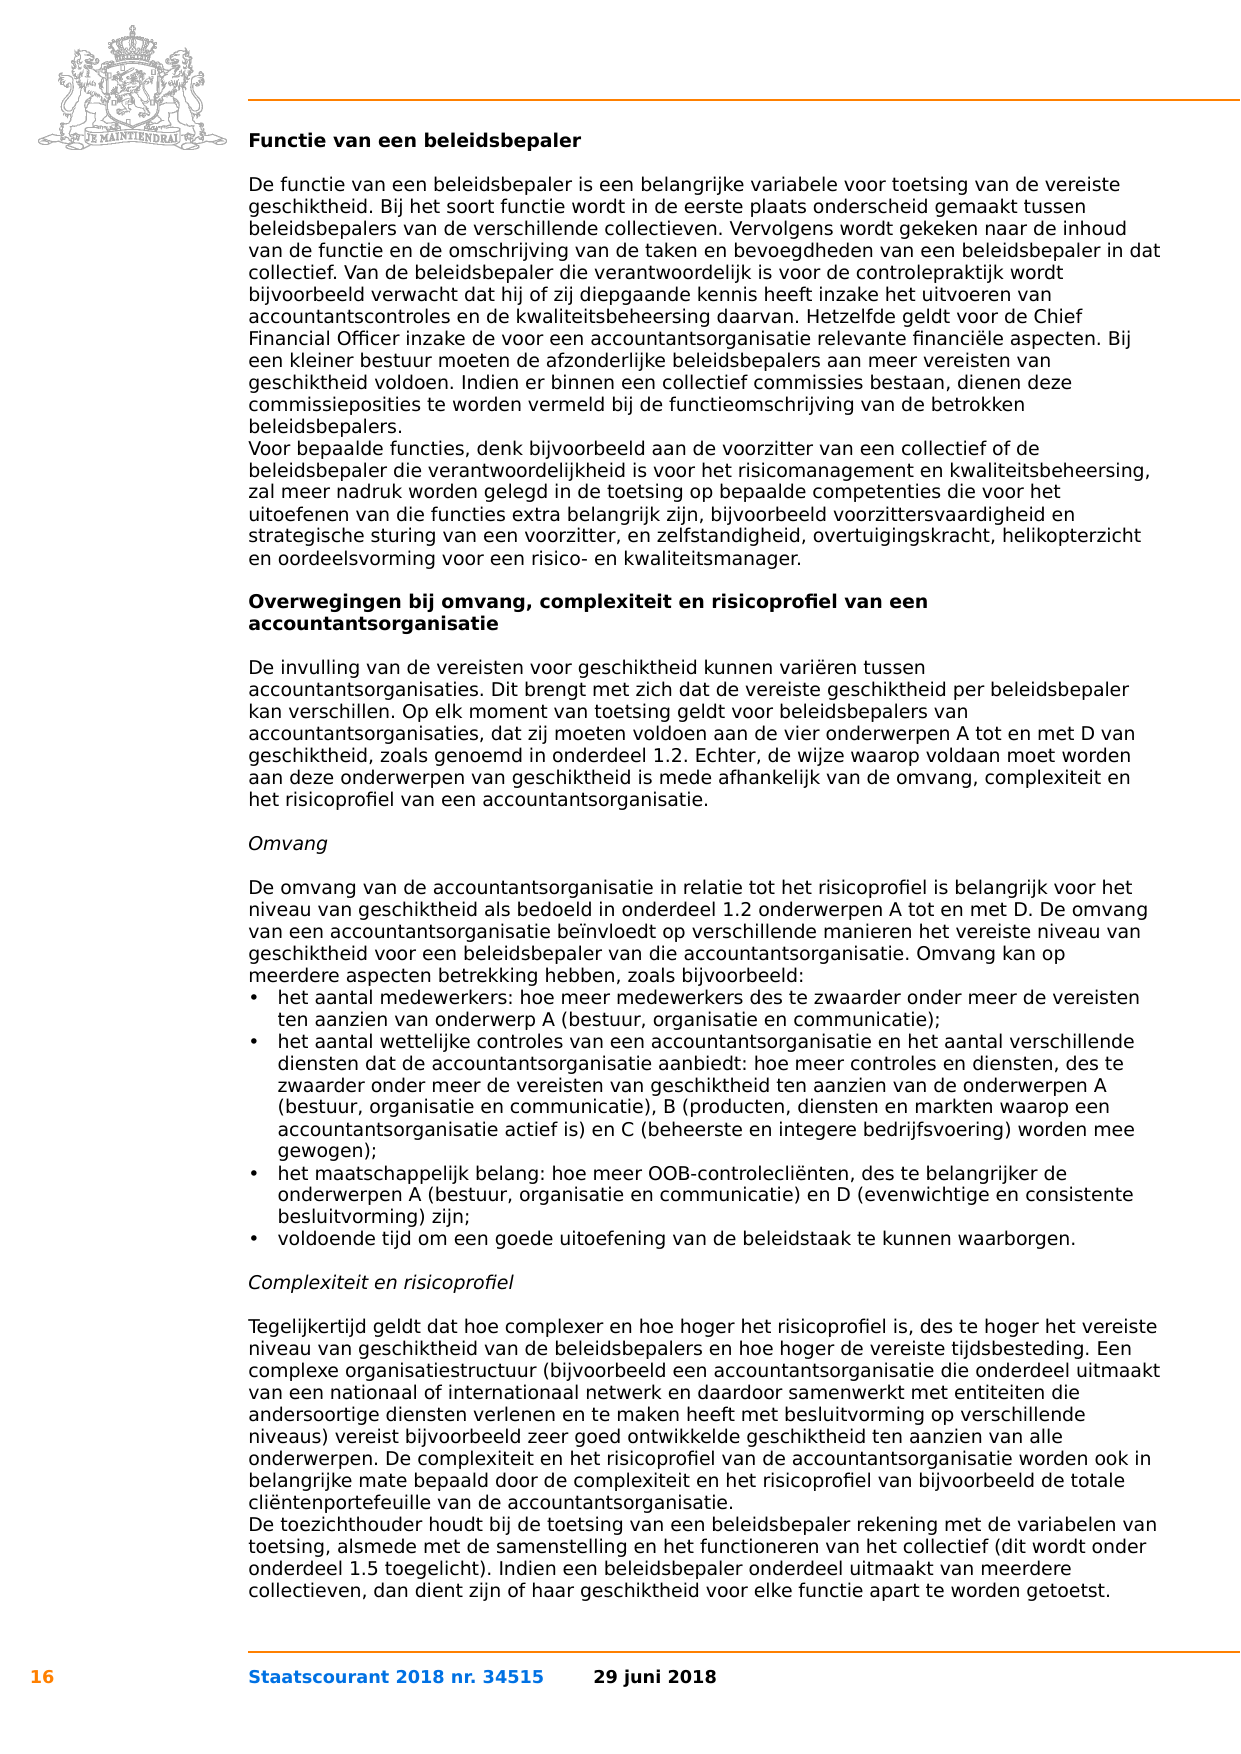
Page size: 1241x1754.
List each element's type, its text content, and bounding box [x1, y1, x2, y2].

text De functie van een beleidsbepaler is een belangrijke variabele voor toetsing van de vereiste geschiktheid. Bij het soort functie wordt in de eerste plaats onderscheid gemaakt tussen beleidsbepalers van de verschillende collectieven. Vervolgens wordt gekeken naar de inhoud van de functie en de omschrijving van de taken en bevoegdheden van een beleidsbepaler in dat collectief. Van de beleidsbepaler die verantwoordelijk is voor de controlepraktijk wordt bijvoorbeeld verwacht dat hij of zij diepgaande kennis heeft inzake het uitvoeren van accountantscontroles en de kwaliteitsbeheersing daarvan. Hetzelfde geldt voor de Chief Financial Officer inzake de voor een accountantsorganisatie relevante financiële aspecten. Bij een kleiner bestuur moeten de afzonderlijke beleidsbepalers aan meer vereisten van geschiktheid voldoen. Indien er binnen een collectief commissies bestaan, dienen deze commissieposities te worden vermeld bij de functieomschrijving van de betrokken beleidsbepalers. [248, 174, 1163, 437]
subtitle Functie van een beleidsbepaler [248, 130, 1163, 152]
text De toezichthouder houdt bij de toetsing van een beleidsbepaler rekening met de variabelen van toetsing, alsmede met de samenstelling en het functioneren van het collectief (dit wordt onder onderdeel 1.5 toegelicht). Indien een beleidsbepaler onderdeel uitmaakt van meerdere collectieven, dan dient zijn of haar geschiktheid voor elke functie apart te worden getoetst. [248, 1514, 1163, 1602]
text Tegelijkertijd geldt dat hoe complexer en hoe hoger het risicoprofiel is, des te hoger het vereiste niveau van geschiktheid van de beleidsbepalers en hoe hoger de vereiste tijdsbesteding. Een complexe organisatiestructuur (bijvoorbeeld een accountantsorganisatie die onderdeel uitmaakt van een nationaal of internationaal netwerk en daardoor samenwerkt met entiteiten die andersoortige diensten verlenen en te maken heeft met besluitvorming op verschillende niveaus) vereist bijvoorbeeld zeer goed ontwikkelde geschiktheid ten aanzien van alle onderwerpen. De complexiteit en het risicoprofiel van de accountantsorganisatie worden ook in belangrijke mate bepaald door de complexiteit en het risicoprofiel van bijvoorbeeld de totale cliëntenportefeuille van de accountantsorganisatie. [248, 1316, 1163, 1514]
picture [38, 25, 227, 150]
text De omvang van de accountantsorganisatie in relatie tot het risicoprofiel is belangrijk voor het niveau van geschiktheid als bedoeld in onderdeel 1.2 onderwerpen A tot en met D. De omvang van een accountantsorganisatie beïnvloedt op verschillende manieren het vereiste niveau van geschiktheid voor een beleidsbepaler van die accountantsorganisatie. Omvang kan op meerdere aspecten betrekking hebben, zoals bijvoorbeeld: [248, 877, 1163, 987]
text • het maatschappelijk belang: hoe meer OOB-controlecliënten, des te belangrijker de onderwerpen A (bestuur, organisatie en communicatie) en D (evenwichtige en consistente besluitvorming) zijn; [248, 1162, 1163, 1228]
text • het aantal wettelijke controles van een accountantsorganisatie en het aantal verschillende diensten dat de accountantsorganisatie aanbiedt: hoe meer controles en diensten, des te zwaarder onder meer de vereisten van geschiktheid ten aanzien van de onderwerpen A (bestuur, organisatie en communicatie), B (producten, diensten en markten waarop een accountantsorganisatie actief is) en C (beheerste en integere bedrijfsvoering) worden mee gewogen); [248, 1031, 1163, 1162]
subtitle Complexiteit en risicoprofiel [248, 1272, 1163, 1294]
subtitle Overwegingen bij omvang, complexiteit en risicoprofiel van een accountantsorganisatie [248, 591, 1163, 635]
text • voldoende tijd om een goede uitoefening van de beleidstaak te kunnen waarborgen. [248, 1228, 1163, 1250]
text • het aantal medewerkers: hoe meer medewerkers des te zwaarder onder meer de vereisten ten aanzien van onderwerp A (bestuur, organisatie en communicatie); [248, 987, 1163, 1031]
subtitle Omvang [248, 833, 1163, 855]
text Voor bepaalde functies, denk bijvoorbeeld aan de voorzitter van een collectief of de beleidsbepaler die verantwoordelijkheid is voor het risicomanagement en kwaliteitsbeheersing, zal meer nadruk worden gelegd in de toetsing op bepaalde competenties die voor het uitoefenen van die functies extra belangrijk zijn, bijvoorbeeld voorzittersvaardigheid en strategische sturing van een voorzitter, en zelfstandigheid, overtuigingskracht, helikopterzicht en oordeelsvorming voor een risico- en kwaliteitsmanager. [248, 437, 1163, 569]
text De invulling van de vereisten voor geschiktheid kunnen variëren tussen accountantsorganisaties. Dit brengt met zich dat de vereiste geschiktheid per beleidsbepaler kan verschillen. Op elk moment van toetsing geldt voor beleidsbepalers van accountantsorganisaties, dat zij moeten voldoen aan de vier onderwerpen A tot en met D van geschiktheid, zoals genoemd in onderdeel 1.2. Echter, de wijze waarop voldaan moet worden aan deze onderwerpen van geschiktheid is mede afhankelijk van de omvang, complexiteit en het risicoprofiel van een accountantsorganisatie. [248, 657, 1163, 811]
